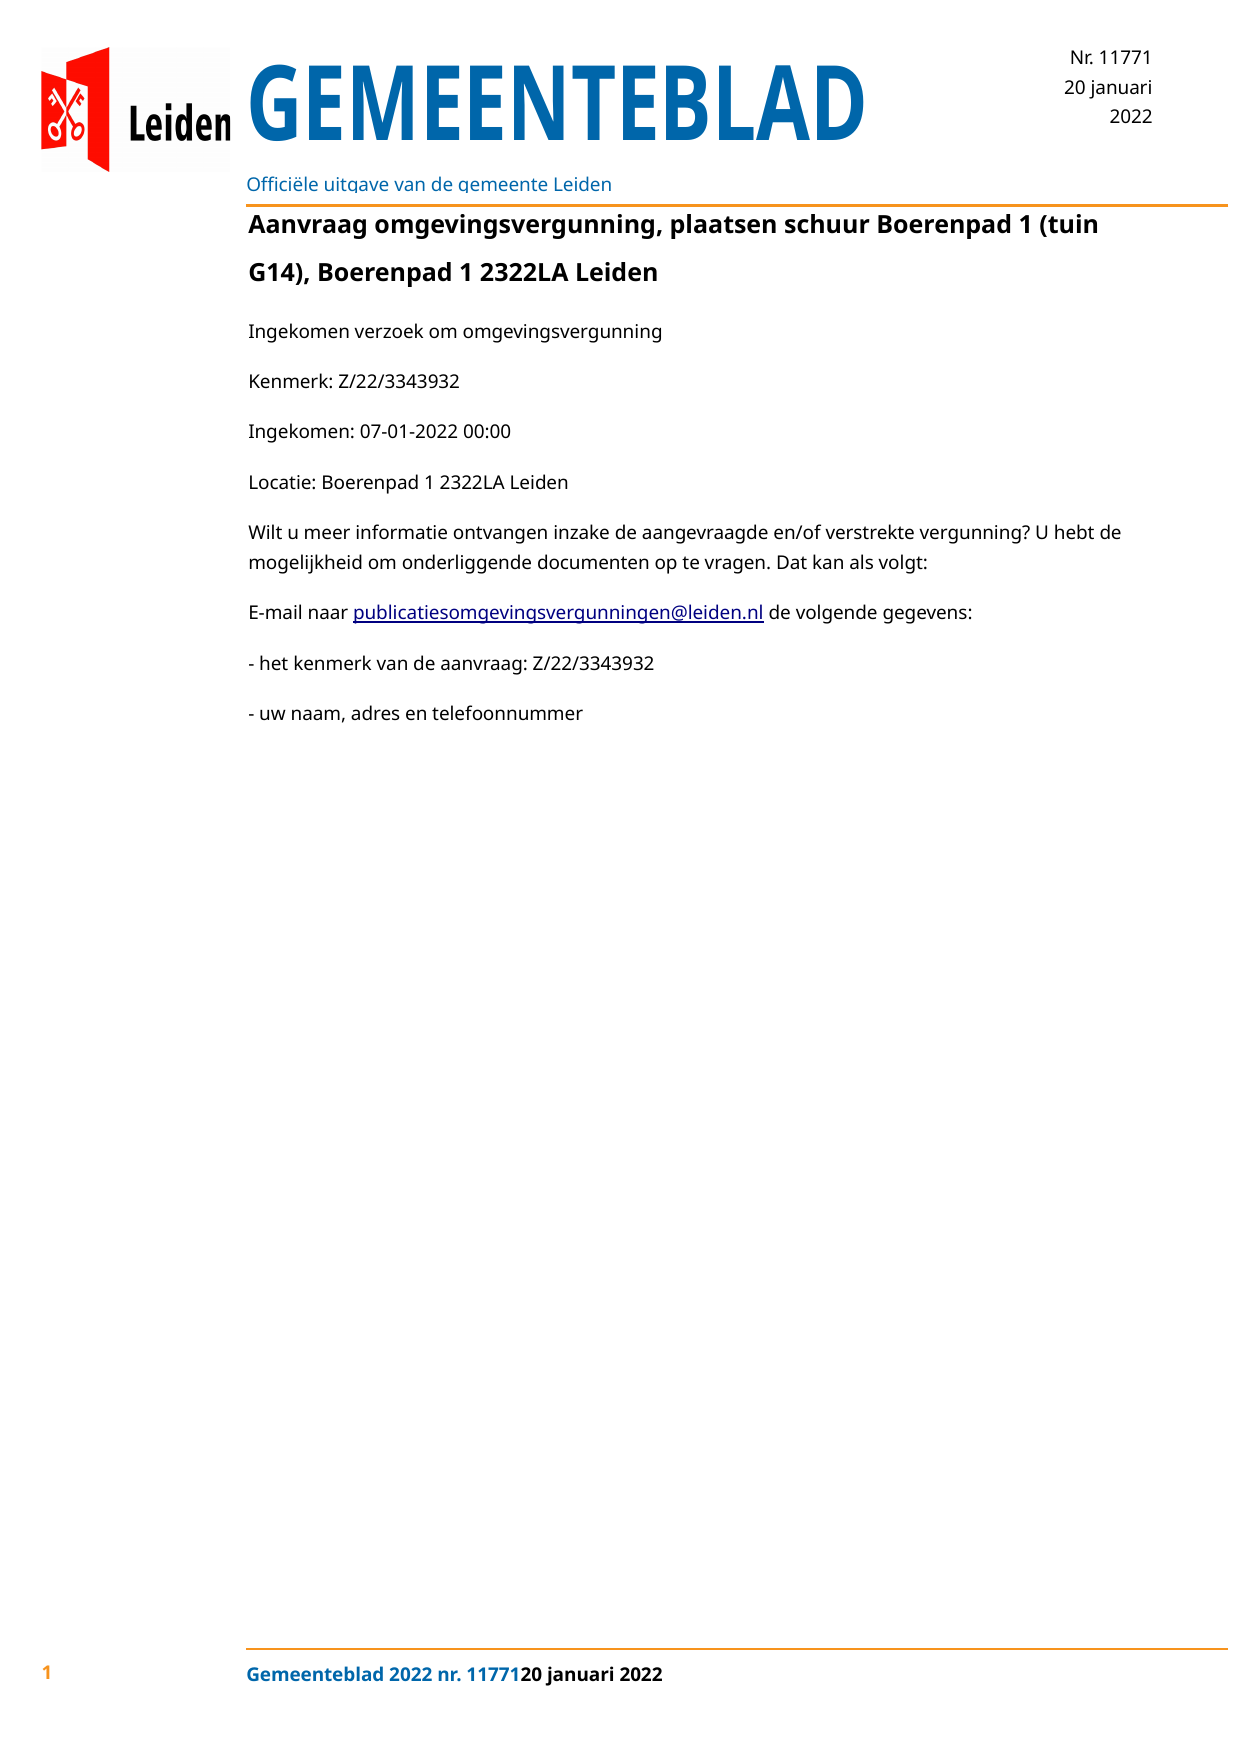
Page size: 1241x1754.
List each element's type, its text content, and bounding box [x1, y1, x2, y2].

picture [41, 47, 231, 172]
text Wilt u meer informatie ontvangen inzake de aangevraagde en/of verstrekte vergunning? U hebt de mogelijkheid om onderliggende documenten op te vragen. Dat kan als volgt: [248, 519, 1152, 575]
text - uw naam, adres en telefoonnummer [248, 700, 1152, 726]
text E-mail naar publicatiesomgevingsvergunningen@leiden.nl de volgende gegevens: [248, 599, 1152, 625]
text Ingekomen: 07-01-2022 00:00 [248, 419, 1152, 444]
text Kenmerk: Z/22/3343932 [248, 368, 1152, 394]
text Ingekomen verzoek om omgevingsvergunning [248, 318, 1152, 344]
text Aanvraag omgevingsvergunning, plaatsen schuur Boerenpad 1 (tuin G14), Boerenpad 1 2322LA Leiden [248, 207, 1152, 288]
text Locatie: Boerenpad 1 2322LA Leiden [248, 469, 1152, 495]
text - het kenmerk van de aanvraag: Z/22/3343932 [248, 650, 1152, 676]
